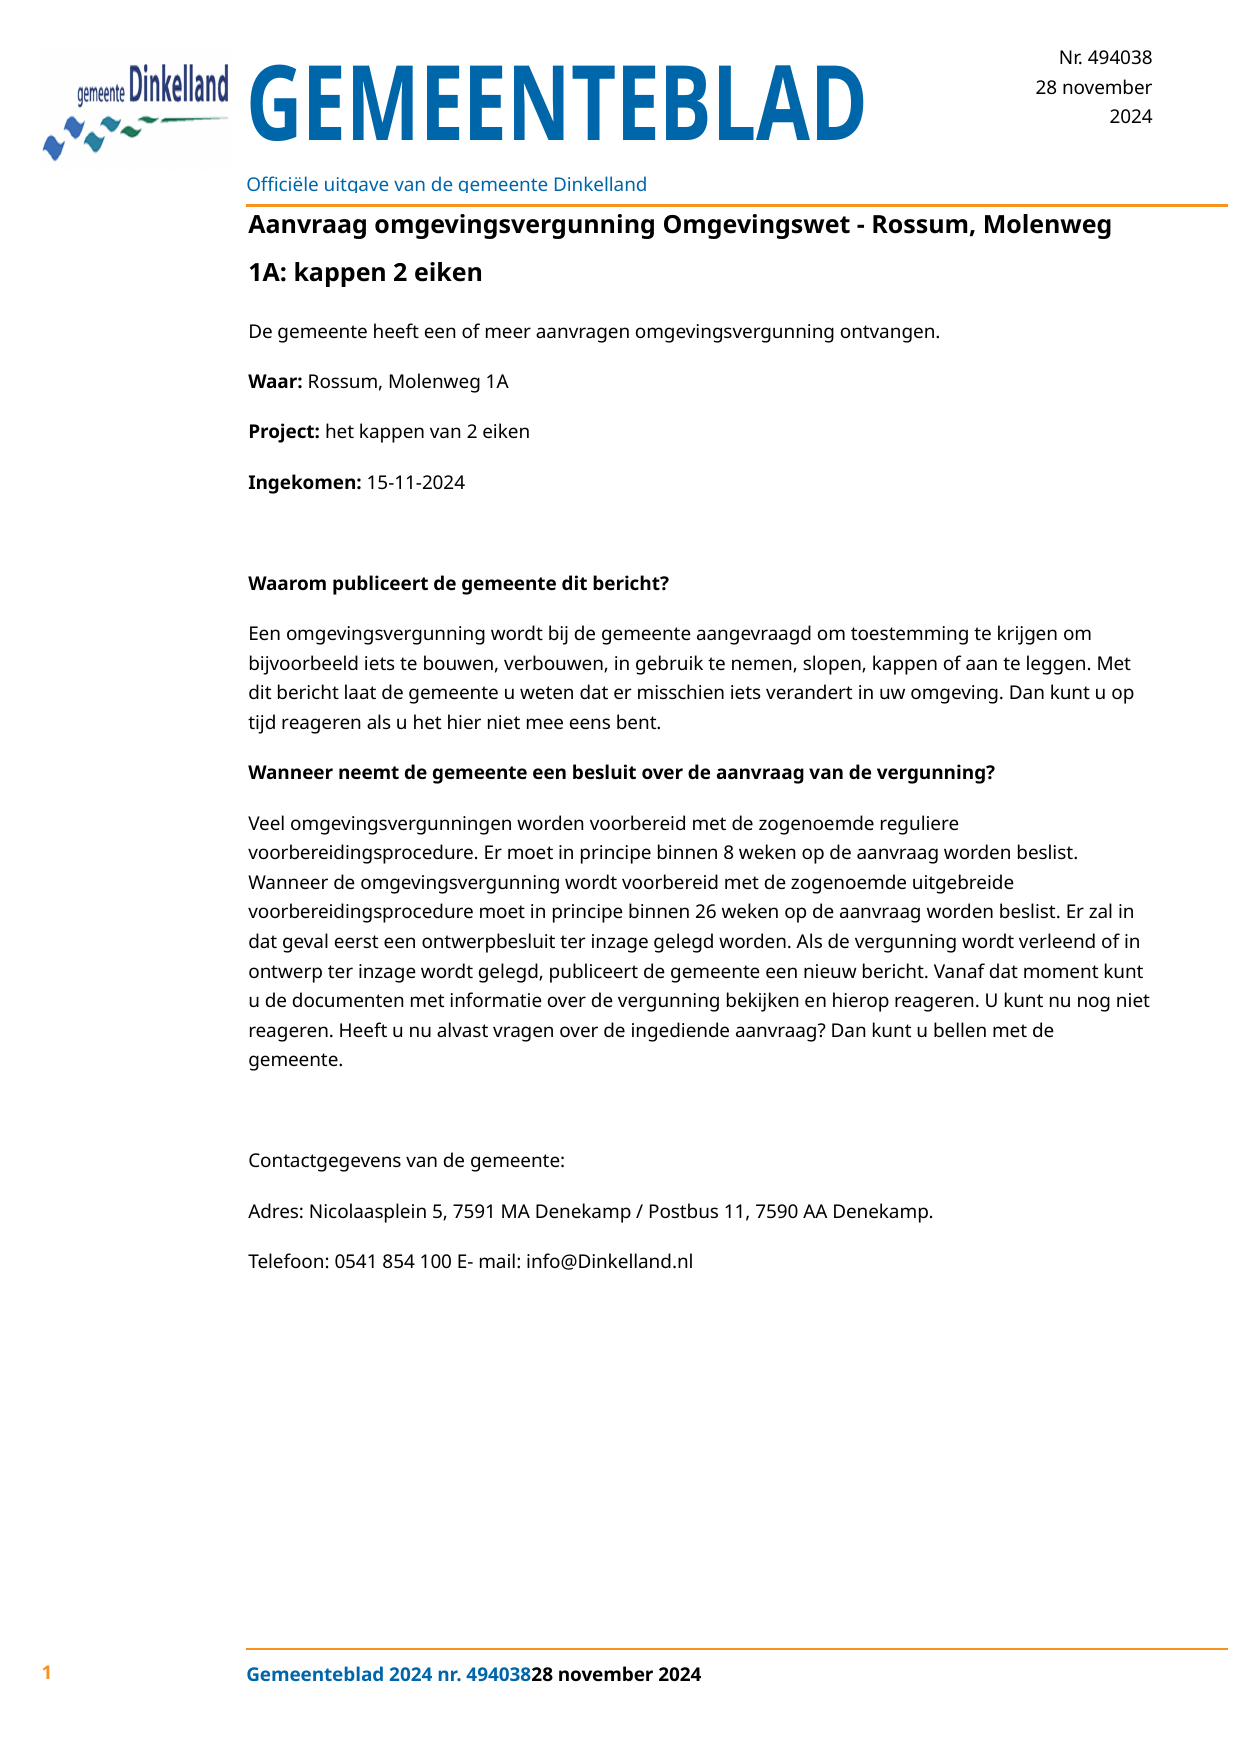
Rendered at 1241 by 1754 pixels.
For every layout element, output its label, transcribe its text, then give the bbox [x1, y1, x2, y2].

text Veel omgevingsvergunningen worden voorbereid met de zogenoemde reguliere voorbereidingsprocedure. Er moet in principe binnen 8 weken op de aanvraag worden beslist. Wanneer de omgevingsvergunning wordt voorbereid met de zogenoemde uitgebreide voorbereidingsprocedure moet in principe binnen 26 weken op de aanvraag worden beslist. Er zal in dat geval eerst een ontwerpbesluit ter inzage gelegd worden. Als de vergunning wordt verleend of in ontwerp ter inzage wordt gelegd, publiceert de gemeente een nieuw bericht. Vanaf dat moment kunt u de documenten met informatie over de vergunning bekijken en hierop reageren. U kunt nu nog niet reageren. Heeft u nu alvast vragen over de ingediende aanvraag? Dan kunt u bellen met de gemeente. [248, 810, 1152, 1072]
text Aanvraag omgevingsvergunning Omgevingswet - Rossum, Molenweg 1A: kappen 2 eiken [248, 207, 1152, 288]
text Contactgegevens van de gemeente: [248, 1147, 1152, 1173]
text Ingekomen: 15-11-2024 [248, 469, 1152, 495]
text Waarom publiceert de gemeente dit bericht? [248, 570, 1152, 596]
text Waar: Rossum, Molenweg 1A [248, 368, 1152, 394]
text Wanneer neemt de gemeente een besluit over de aanvraag van de vergunning? [248, 759, 1152, 785]
picture [41, 47, 231, 172]
text Adres: Nicolaasplein 5, 7591 MA Denekamp / Postbus 11, 7590 AA Denekamp. [248, 1198, 1152, 1224]
text De gemeente heeft een of meer aanvragen omgevingsvergunning ontvangen. [248, 318, 1152, 344]
text Telefoon: 0541 854 100 E- mail: info@Dinkelland.nl [248, 1248, 1152, 1274]
text Project: het kappen van 2 eiken [248, 419, 1152, 444]
text Een omgevingsvergunning wordt bij de gemeente aangevraagd om toestemming te krijgen om bijvoorbeeld iets te bouwen, verbouwen, in gebruik te nemen, slopen, kappen of aan te leggen. Met dit bericht laat de gemeente u weten dat er misschien iets verandert in uw omgeving. Dan kunt u op tijd reageren als u het hier niet mee eens bent. [248, 620, 1152, 735]
